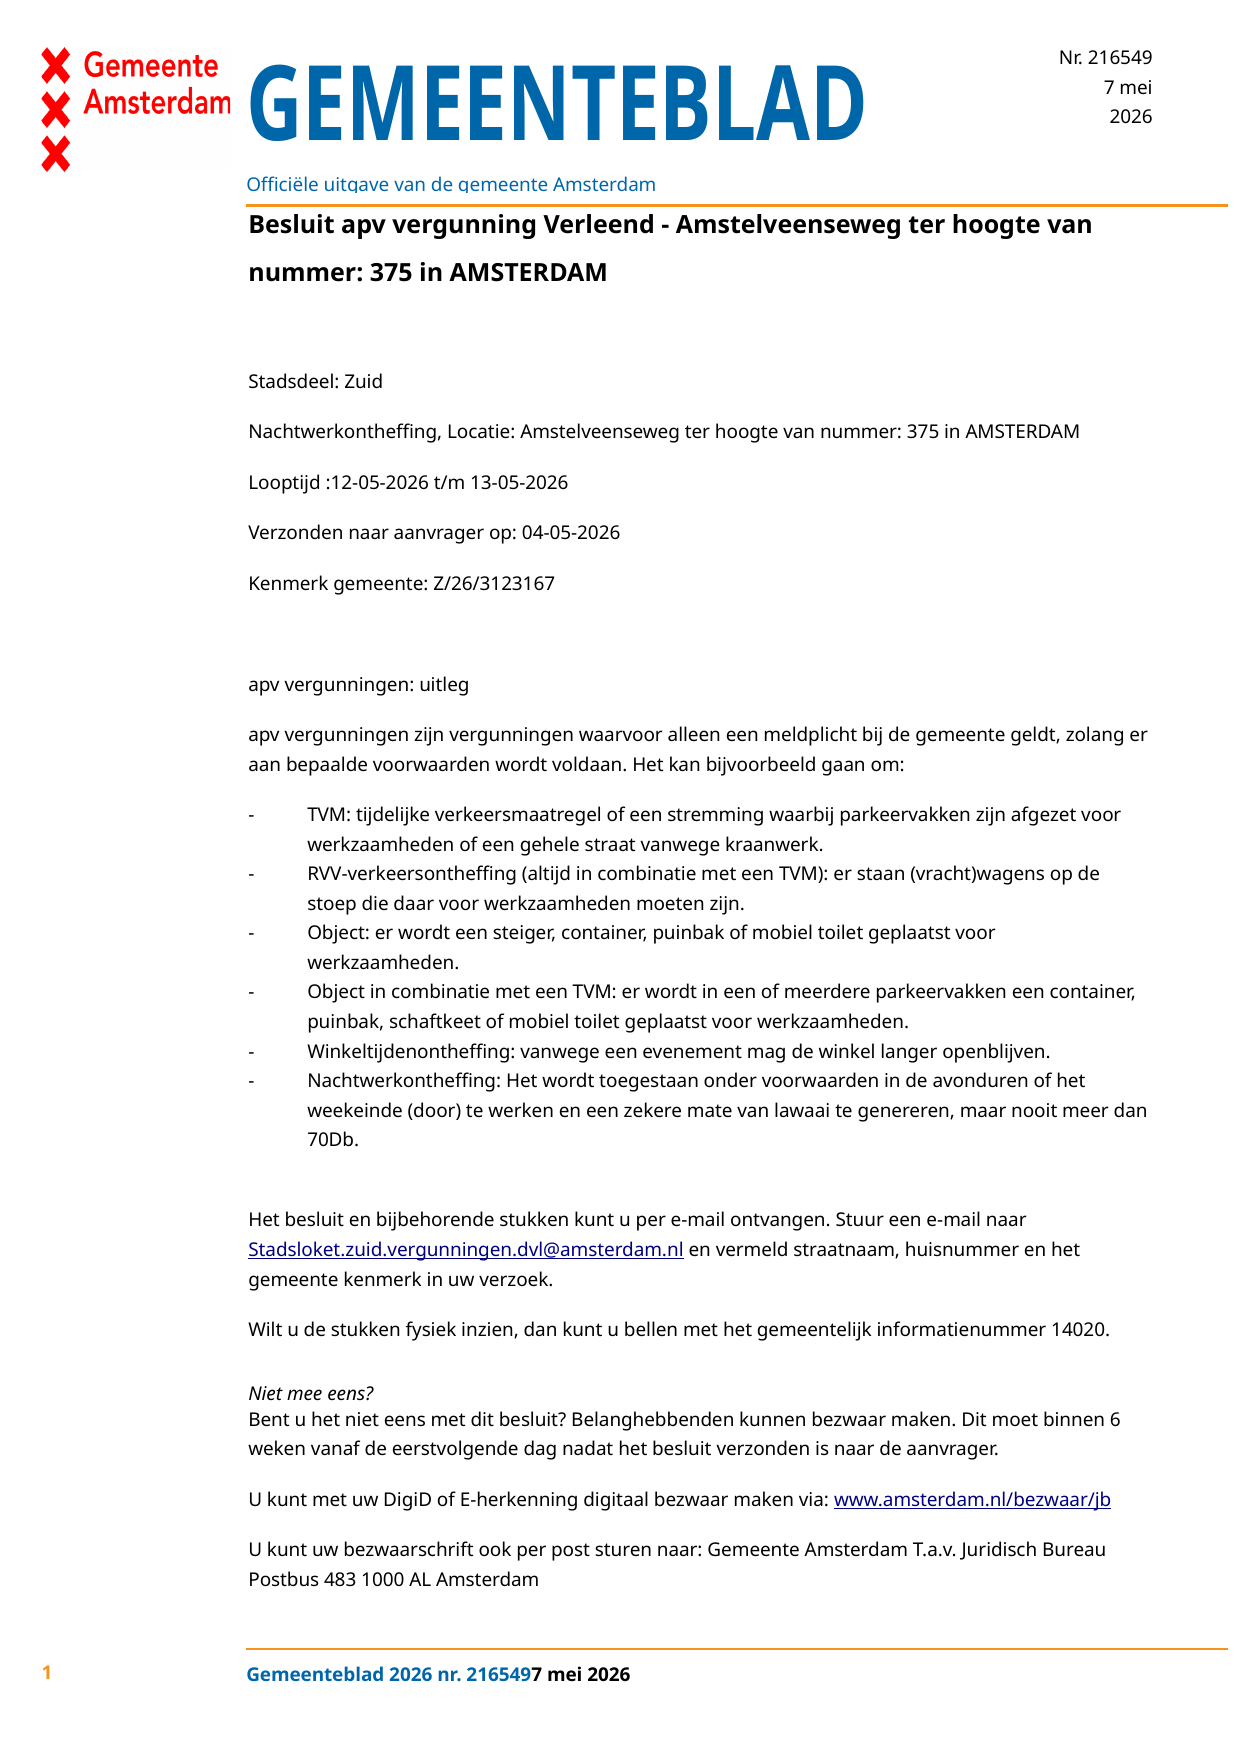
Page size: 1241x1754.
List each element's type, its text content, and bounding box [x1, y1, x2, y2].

text apv vergunningen: uitleg [248, 671, 1152, 697]
text Bent u het niet eens met dit besluit? Belanghebbenden kunnen bezwaar maken. Dit moet binnen 6 weken vanaf de eerstvolgende dag nadat het besluit verzonden is naar de aanvrager. [248, 1406, 1152, 1461]
text Wilt u de stukken fysiek inzien, dan kunt u bellen met het gemeentelijk informatienummer 14020. [248, 1316, 1152, 1342]
list Object: er wordt een steiger, container, puinbak of mobiel toilet geplaatst voor werkzaamheden. [248, 919, 1152, 975]
list TVM: tijdelijke verkeersmaatregel of een stremming waarbij parkeervakken zijn afgezet voor werkzaamheden of een gehele straat vanwege kraanwerk. [248, 801, 1152, 857]
list Nachtwerkontheffing: Het wordt toegestaan onder voorwaarden in de avonduren of het weekeinde (door) te werken en een zekere mate van lawaai te genereren, maar nooit meer dan 70Db. [248, 1067, 1152, 1152]
list RVV-verkeersontheffing (altijd in combinatie met een TVM): er staan (vracht)wagens op de stoep die daar voor werkzaamheden moeten zijn. [248, 860, 1152, 916]
text Het besluit en bijbehorende stukken kunt u per e-mail ontvangen. Stuur een e-mail naar Stadsloket.zuid.vergunningen.dvl@amsterdam.nl en vermeld straatnaam, huisnummer en het gemeente kenmerk in uw verzoek. [248, 1207, 1152, 1292]
text Kenmerk gemeente: Z/26/3123167 [248, 570, 1152, 596]
list Winkeltijdenontheffing: vanwege een evenement mag de winkel langer openblijven. [248, 1038, 1152, 1064]
text Niet mee eens? [248, 1380, 1152, 1406]
text U kunt met uw DigiD of E-herkenning digitaal bezwaar maken via: www.amsterdam.nl/bezwaar/jb [248, 1486, 1152, 1512]
picture [41, 47, 231, 172]
text Stadsdeel: Zuid [248, 368, 1152, 394]
text Besluit apv vergunning Verleend - Amstelveenseweg ter hoogte van nummer: 375 in AMSTERDAM [248, 207, 1152, 288]
text apv vergunningen zijn vergunningen waarvoor alleen een meldplicht bij de gemeente geldt, zolang er aan bepaalde voorwaarden wordt voldaan. Het kan bijvoorbeeld gaan om: [248, 721, 1152, 777]
text Verzonden naar aanvrager op: 04-05-2026 [248, 519, 1152, 545]
text Nachtwerkontheffing, Locatie: Amstelveenseweg ter hoogte van nummer: 375 in AMSTERDAM [248, 419, 1152, 444]
text Looptijd :12-05-2026 t/m 13-05-2026 [248, 469, 1152, 495]
list Object in combinatie met een TVM: er wordt in een of meerdere parkeervakken een container, puinbak, schaftkeet of mobiel toilet geplaatst voor werkzaamheden. [248, 979, 1152, 1034]
text U kunt uw bezwaarschrift ook per post sturen naar: Gemeente Amsterdam T.a.v. Juridisch Bureau Postbus 483 1000 AL Amsterdam [248, 1536, 1152, 1592]
